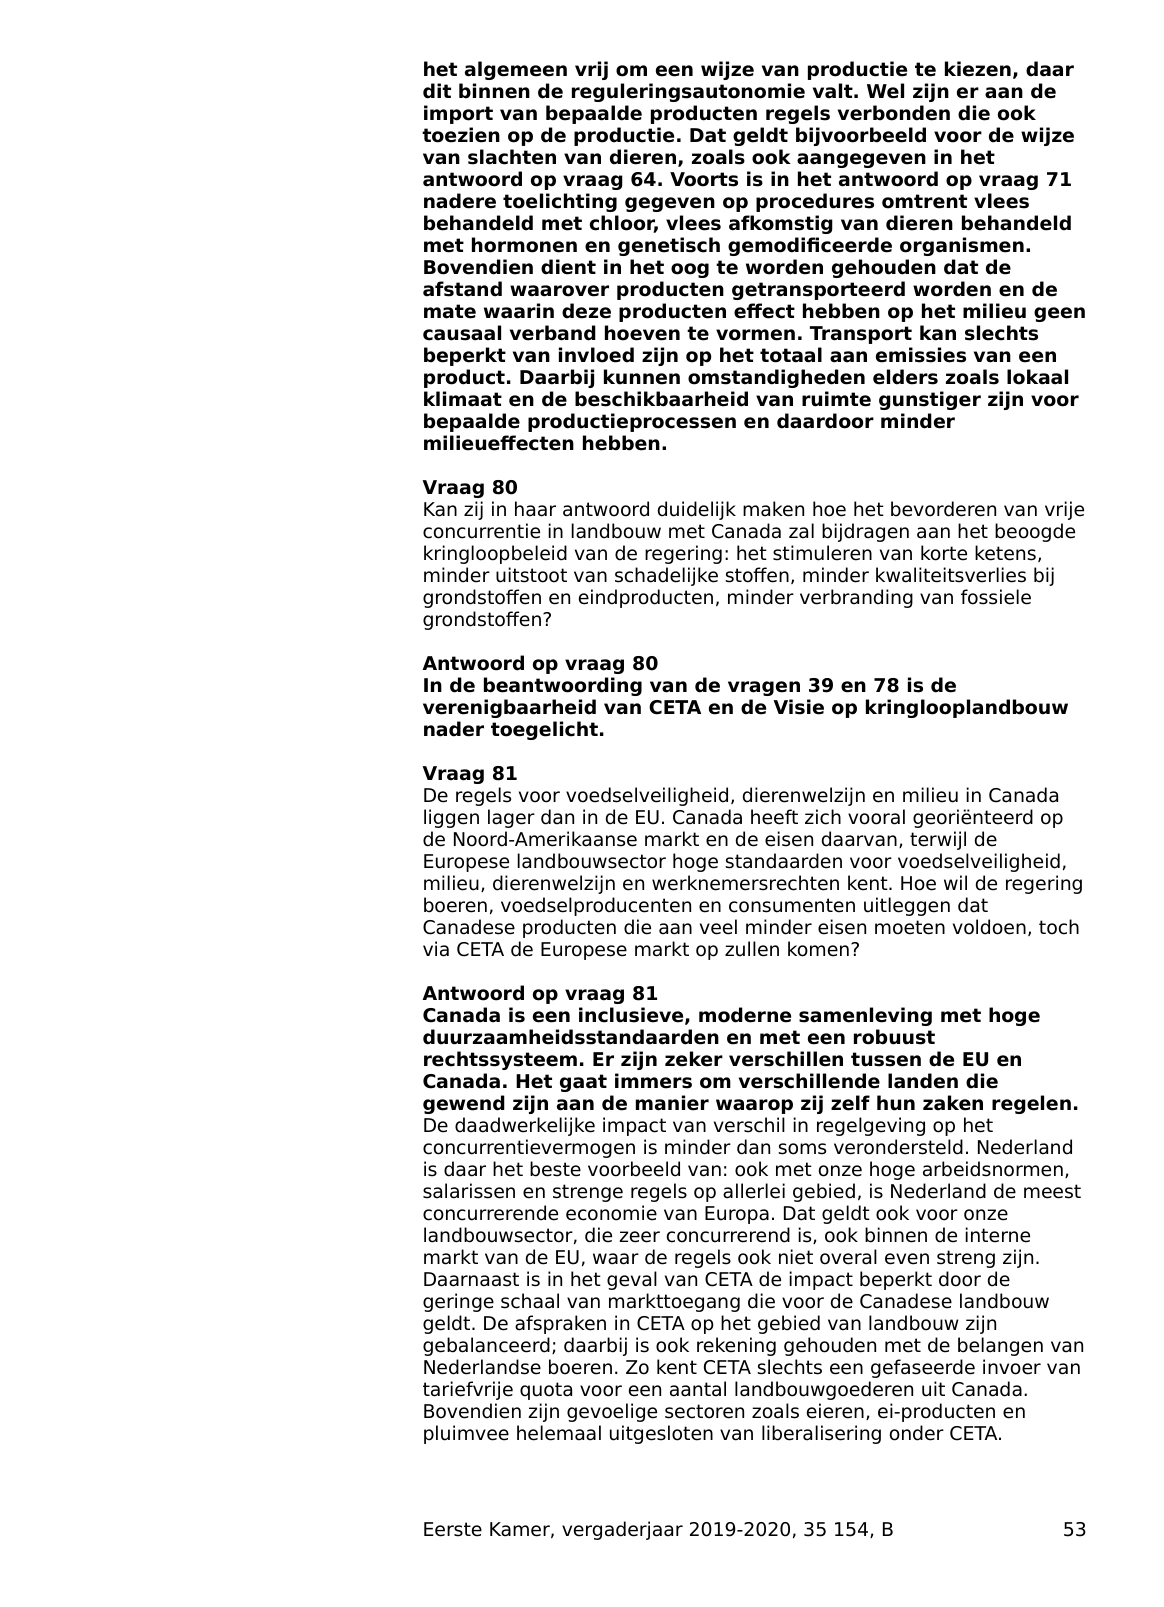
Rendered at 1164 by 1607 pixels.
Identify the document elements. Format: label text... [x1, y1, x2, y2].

text Vraag 80 [422, 477, 1087, 499]
text Kan zij in haar antwoord duidelijk maken hoe het bevorderen van vrije concurrentie in landbouw met Canada zal bijdragen aan het beoogde kringloopbeleid van de regering: het stimuleren van korte ketens, minder uitstoot van schadelijke stoffen, minder kwaliteitsverlies bij grondstoffen en eindproducten, minder verbranding van fossiele grondstoffen? [422, 499, 1087, 631]
text De regels voor voedselveiligheid, dierenwelzijn en milieu in Canada liggen lager dan in de EU. Canada heeft zich vooral georiënteerd op de Noord-Amerikaanse markt en de eisen daarvan, terwijl de Europese landbouwsector hoge standaarden voor voedselveiligheid, milieu, dierenwelzijn en werknemersrechten kent. Hoe wil de regering boeren, voedselproducenten en consumenten uitleggen dat Canadese producten die aan veel minder eisen moeten voldoen, toch via CETA de Europese markt op zullen komen? [422, 785, 1087, 961]
text Antwoord op vraag 81 [422, 983, 1087, 1005]
text Vraag 81 [422, 763, 1087, 785]
text Canada is een inclusieve, moderne samenleving met hoge duurzaamheidsstandaarden en met een robuust rechtssysteem. Er zijn zeker verschillen tussen de EU en Canada. Het gaat immers om verschillende landen die gewend zijn aan de manier waarop zij zelf hun zaken regelen. [422, 1005, 1087, 1115]
text Antwoord op vraag 80 [422, 653, 1087, 675]
text De daadwerkelijke impact van verschil in regelgeving op het concurrentievermogen is minder dan soms verondersteld. Nederland is daar het beste voorbeeld van: ook met onze hoge arbeidsnormen, salarissen en strenge regels op allerlei gebied, is Nederland de meest concurrerende economie van Europa. Dat geldt ook voor onze landbouwsector, die zeer concurrerend is, ook binnen de interne markt van de EU, waar de regels ook niet overal even streng zijn. Daarnaast is in het geval van CETA de impact beperkt door de geringe schaal van markttoegang die voor de Canadese landbouw geldt. De afspraken in CETA op het gebied van landbouw zijn gebalanceerd; daarbij is ook rekening gehouden met de belangen van Nederlandse boeren. Zo kent CETA slechts een gefaseerde invoer van tariefvrije quota voor een aantal landbouwgoederen uit Canada. Bovendien zijn gevoelige sectoren zoals eieren, ei-producten en pluimvee helemaal uitgesloten van liberalisering onder CETA. [422, 1115, 1087, 1444]
text het algemeen vrij om een wijze van productie te kiezen, daar dit binnen de reguleringsautonomie valt. Wel zijn er aan de import van bepaalde producten regels verbonden die ook toezien op de productie. Dat geldt bijvoorbeeld voor de wijze van slachten van dieren, zoals ook aangegeven in het antwoord op vraag 64. Voorts is in het antwoord op vraag 71 nadere toelichting gegeven op procedures omtrent vlees behandeld met chloor, vlees afkomstig van dieren behandeld met hormonen en genetisch gemodificeerde organismen. Bovendien dient in het oog te worden gehouden dat de afstand waarover producten getransporteerd worden en de mate waarin deze producten effect hebben op het milieu geen causaal verband hoeven te vormen. Transport kan slechts beperkt van invloed zijn op het totaal aan emissies van een product. Daarbij kunnen omstandigheden elders zoals lokaal klimaat en de beschikbaarheid van ruimte gunstiger zijn voor bepaalde productieprocessen en daardoor minder milieueffecten hebben. [422, 59, 1087, 455]
text In de beantwoording van de vragen 39 en 78 is de verenigbaarheid van CETA en de Visie op kringlooplandbouw nader toegelicht. [422, 675, 1087, 741]
